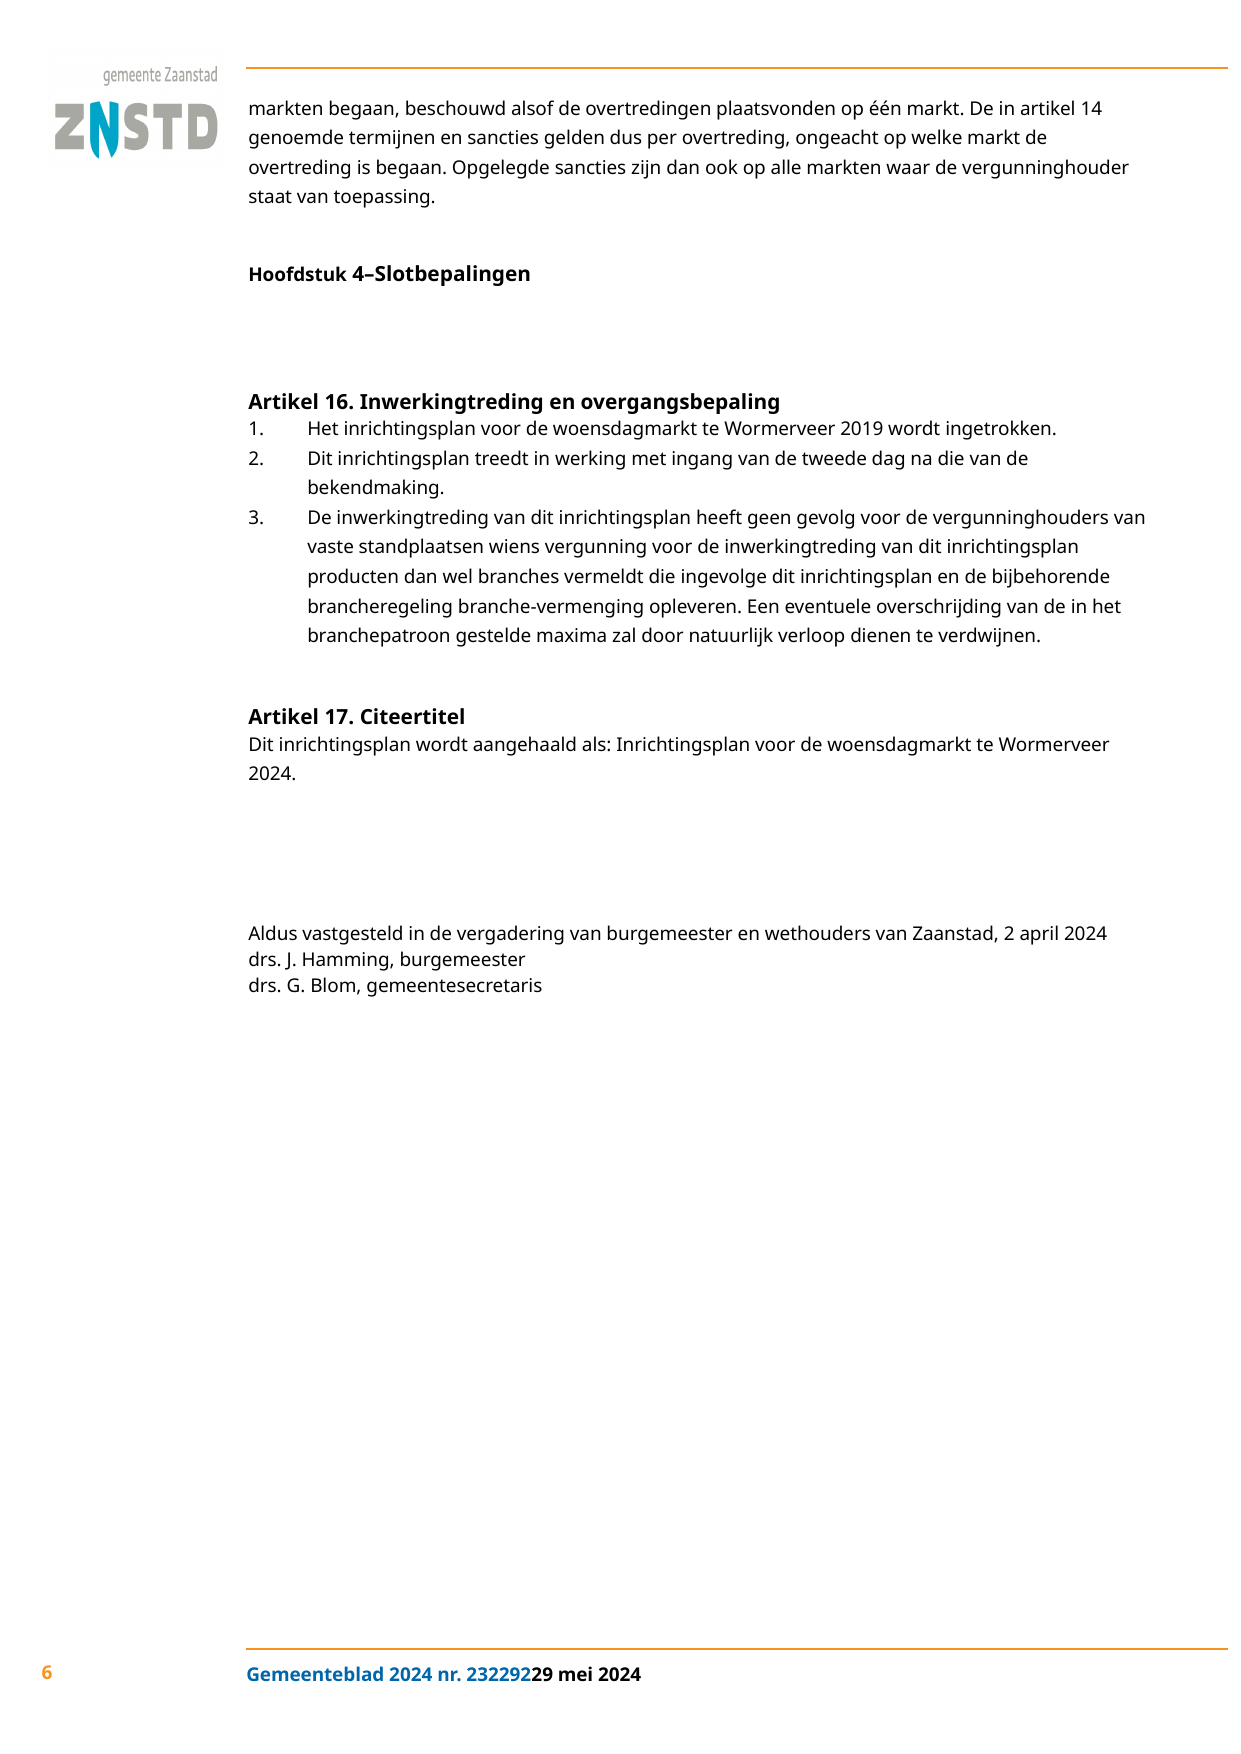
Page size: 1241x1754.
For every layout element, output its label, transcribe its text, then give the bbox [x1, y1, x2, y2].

list Dit inrichtingsplan treedt in werking met ingang van de tweede dag na die van de bekendmaking. [248, 445, 1152, 500]
text drs. J. Hamming, burgemeester [248, 946, 1152, 972]
text markten begaan, beschouwd alsof de overtredingen plaatsvonden op één markt. De in artikel 14 genoemde termijnen en sancties gelden dus per overtreding, ongeacht op welke markt de overtreding is begaan. Opgelegde sancties zijn dan ook op alle markten waar de vergunninghouder staat van toepassing. [248, 95, 1152, 209]
text Dit inrichtingsplan wordt aangehaald als: Inrichtingsplan voor de woensdagmarkt te Wormerveer 2024. [248, 731, 1152, 786]
text Aldus vastgesteld in de vergadering van burgemeester en wethouders van Zaanstad, 2 april 2024 [248, 921, 1152, 946]
list Het inrichtingsplan voor de woensdagmarkt te Wormerveer 2019 wordt ingetrokken. [248, 415, 1152, 441]
picture [41, 47, 231, 172]
text Hoofdstuk 4–Slotbepalingen [248, 259, 1152, 287]
text Artikel 16. Inwerkingtreding en overgangsbepaling [248, 387, 1152, 415]
text Artikel 17. Citeertitel [248, 702, 1152, 731]
list De inwerkingtreding van dit inrichtingsplan heeft geen gevolg voor de vergunninghouders van vaste standplaatsen wiens vergunning voor de inwerkingtreding van dit inrichtingsplan producten dan wel branches vermeldt die ingevolge dit inrichtingsplan en de bijbehorende brancheregeling branche-vermenging opleveren. Een eventuele overschrijding van de in het branchepatroon gestelde maxima zal door natuurlijk verloop dienen te verdwijnen. [248, 504, 1152, 648]
text drs. G. Blom, gemeentesecretaris [248, 972, 1152, 998]
